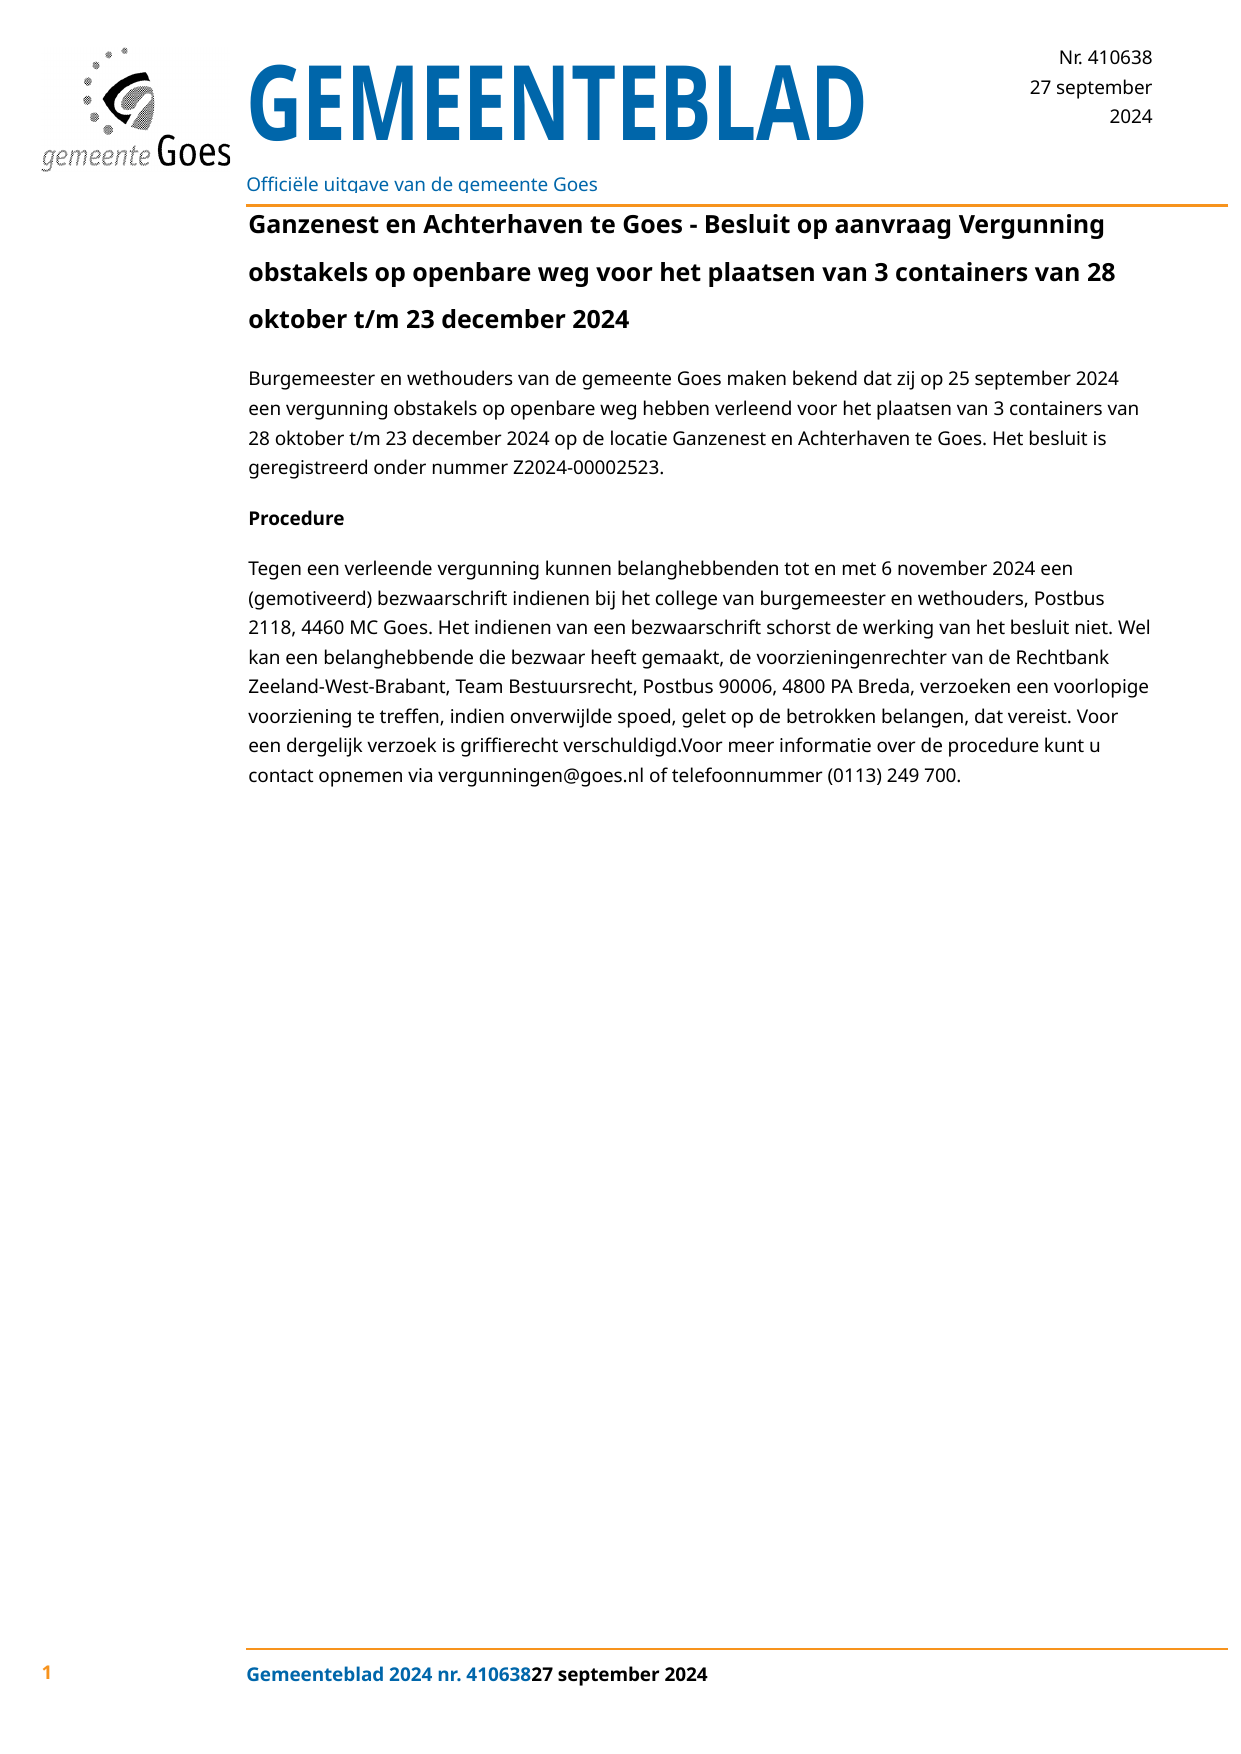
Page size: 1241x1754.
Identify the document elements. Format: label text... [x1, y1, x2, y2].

text Ganzenest en Achterhaven te Goes - Besluit op aanvraag Vergunning obstakels op openbare weg voor het plaatsen van 3 containers van 28 oktober t/m 23 december 2024 [248, 207, 1152, 336]
picture [41, 47, 231, 172]
text Burgemeester en wethouders van de gemeente Goes maken bekend dat zij op 25 september 2024 een vergunning obstakels op openbare weg hebben verleend voor het plaatsen van 3 containers van 28 oktober t/m 23 december 2024 op de locatie Ganzenest en Achterhaven te Goes. Het besluit is geregistreerd onder nummer Z2024-00002523. [248, 366, 1152, 480]
text Tegen een verleende vergunning kunnen belanghebbenden tot en met 6 november 2024 een (gemotiveerd) bezwaarschrift indienen bij het college van burgemeester en wethouders, Postbus 2118, 4460 MC Goes. Het indienen van een bezwaarschrift schorst de werking van het besluit niet. Wel kan een belanghebbende die bezwaar heeft gemaakt, de voorzieningenrechter van de Rechtbank Zeeland-West-Brabant, Team Bestuursrecht, Postbus 90006, 4800 PA Breda, verzoeken een voorlopige voorziening te treffen, indien onverwijlde spoed, gelet op de betrokken belangen, dat vereist. Voor een dergelijk verzoek is griffierecht verschuldigd.Voor meer informatie over de procedure kunt u contact opnemen via vergunningen@goes.nl of telefoonnummer (0113) 249 700. [248, 555, 1152, 788]
text Procedure [248, 505, 1152, 530]
